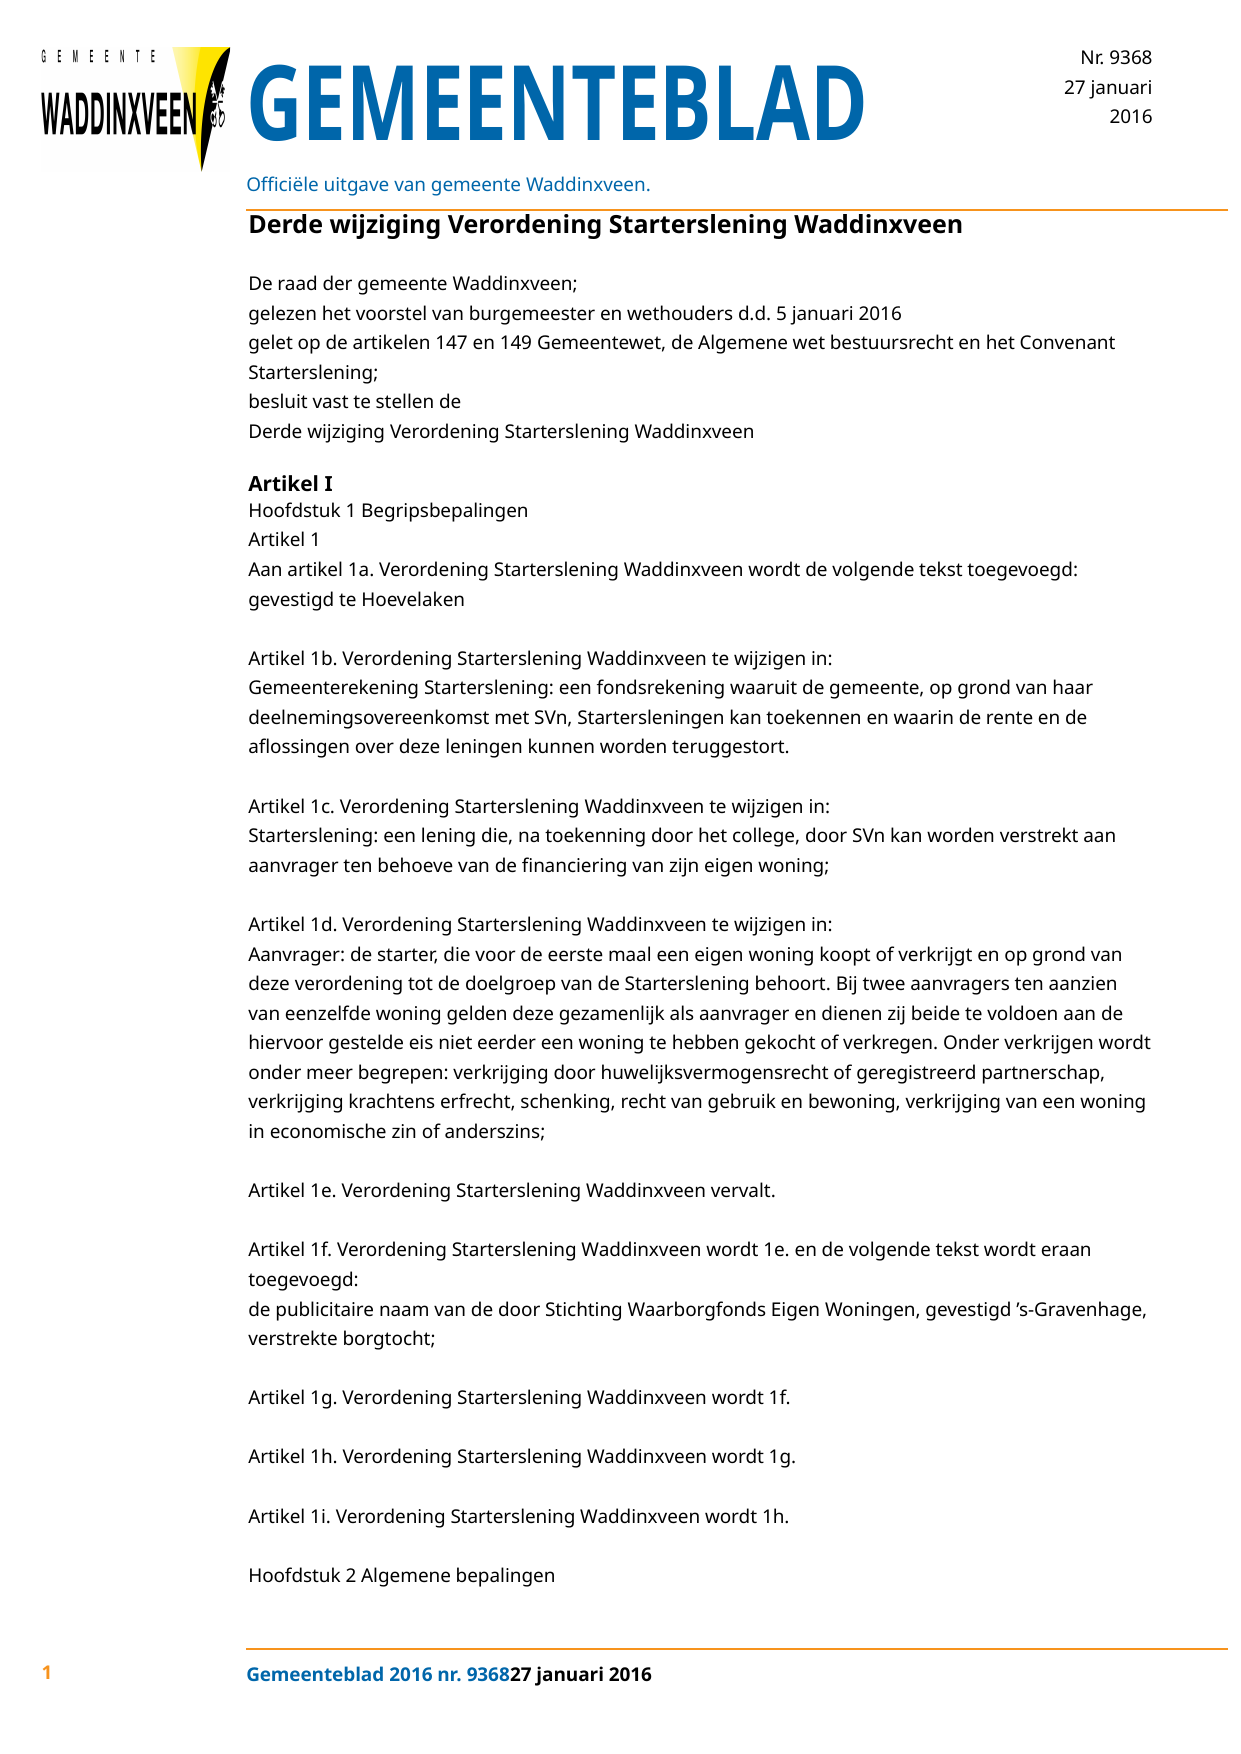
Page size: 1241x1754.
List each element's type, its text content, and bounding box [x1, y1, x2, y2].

text Aan artikel 1a. Verordening Starterslening Waddinxveen wordt de volgende tekst toegevoegd: [248, 556, 1152, 582]
picture [41, 47, 231, 172]
text Artikel 1g. Verordening Starterslening Waddinxveen wordt 1f. [248, 1384, 1152, 1410]
text Aanvrager: de starter, die voor de eerste maal een eigen woning koopt of verkrijgt en op grond van deze verordening tot de doelgroep van de Starterslening behoort. Bij twee aanvragers ten aanzien van eenzelfde woning gelden deze gezamenlijk als aanvrager en dienen zij beide te voldoen aan de hiervoor gestelde eis niet eerder een woning te hebben gekocht of verkregen. Onder verkrijgen wordt onder meer begrepen: verkrijging door huwelijksvermogensrecht of geregistreerd partnerschap, verkrijging krachtens erfrecht, schenking, recht van gebruik en bewoning, verkrijging van een woning in economische zin of anderszins; [248, 941, 1152, 1144]
text Hoofdstuk 1 Begripsbepalingen [248, 497, 1152, 523]
text gelezen het voorstel van burgemeester en wethouders d.d. 5 januari 2016 [248, 300, 1152, 326]
text Artikel I [248, 469, 1152, 497]
text Artikel 1b. Verordening Starterslening Waddinxveen te wijzigen in: [248, 645, 1152, 671]
text Artikel 1e. Verordening Starterslening Waddinxveen vervalt. [248, 1177, 1152, 1203]
text Artikel 1d. Verordening Starterslening Waddinxveen te wijzigen in: [248, 911, 1152, 937]
text De raad der gemeente Waddinxveen; [248, 270, 1152, 296]
text Artikel 1f. Verordening Starterslening Waddinxveen wordt 1e. en de volgende tekst wordt eraan toegevoegd: [248, 1237, 1152, 1292]
text Artikel 1h. Verordening Starterslening Waddinxveen wordt 1g. [248, 1444, 1152, 1469]
text gevestigd te Hoevelaken [248, 586, 1152, 612]
text Artikel 1i. Verordening Starterslening Waddinxveen wordt 1h. [248, 1503, 1152, 1529]
text Derde wijziging Verordening Starterslening Waddinxveen [248, 418, 1152, 444]
text Starterslening: een lening die, na toekenning door het college, door SVn kan worden verstrekt aan aanvrager ten behoeve van de financiering van zijn eigen woning; [248, 822, 1152, 878]
text Derde wijziging Verordening Starterslening Waddinxveen [248, 211, 1152, 241]
text Hoofdstuk 2 Algemene bepalingen [248, 1562, 1152, 1588]
text Gemeenterekening Starterslening: een fondsrekening waaruit de gemeente, op grond van haar deelnemingsovereenkomst met SVn, Startersleningen kan toekennen en waarin de rente en de aflossingen over deze leningen kunnen worden teruggestort. [248, 674, 1152, 759]
text Artikel 1 [248, 527, 1152, 552]
text de publicitaire naam van de door Stichting Waarborgfonds Eigen Woningen, gevestigd ’s-Gravenhage, verstrekte borgtocht; [248, 1296, 1152, 1351]
text gelet op de artikelen 147 en 149 Gemeentewet, de Algemene wet bestuursrecht en het Convenant Starterslening; [248, 329, 1152, 385]
text besluit vast te stellen de [248, 389, 1152, 414]
text Artikel 1c. Verordening Starterslening Waddinxveen te wijzigen in: [248, 793, 1152, 819]
